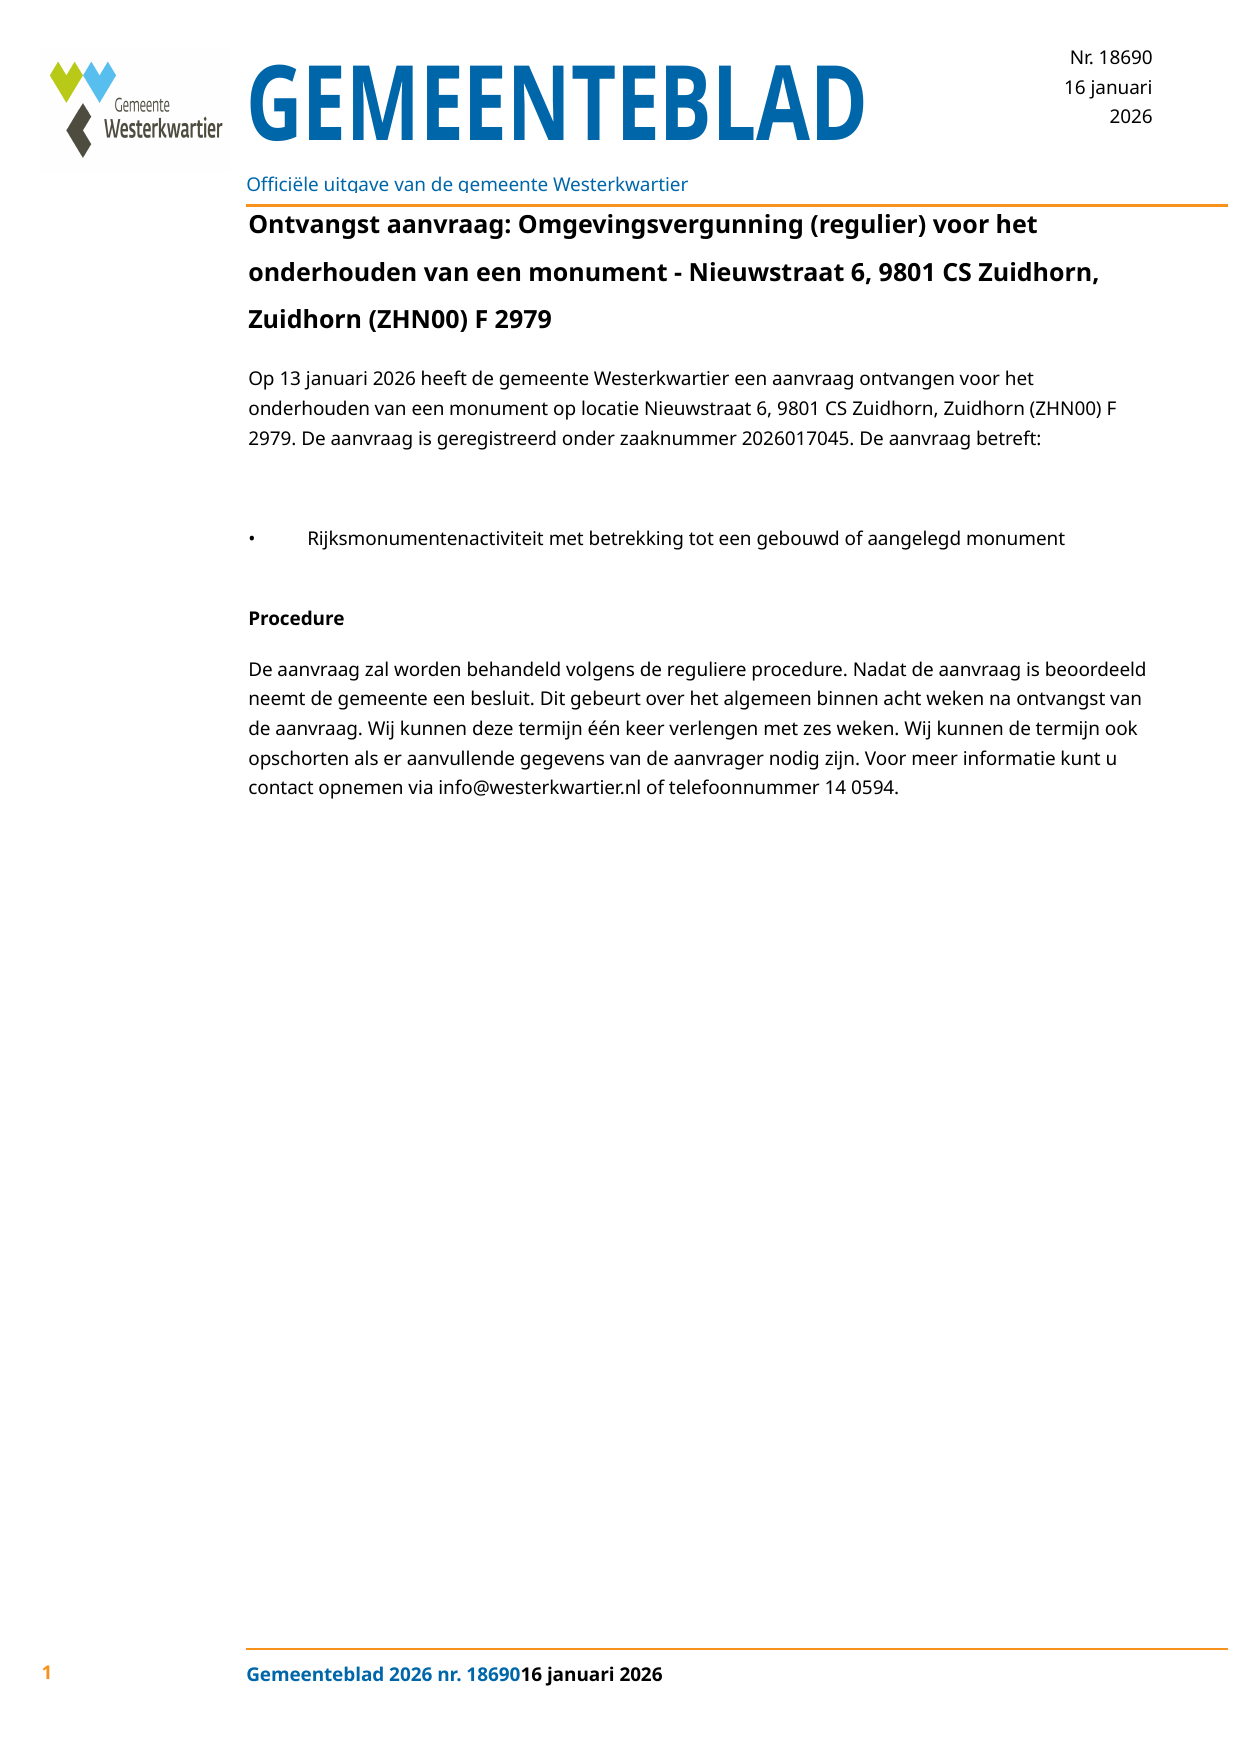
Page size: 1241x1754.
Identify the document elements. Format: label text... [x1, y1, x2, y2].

text Ontvangst aanvraag: Omgevingsvergunning (regulier) voor het onderhouden van een monument - Nieuwstraat 6, 9801 CS Zuidhorn, Zuidhorn (ZHN00) F 2979 [248, 207, 1152, 336]
text De aanvraag zal worden behandeld volgens de reguliere procedure. Nadat de aanvraag is beoordeeld neemt de gemeente een besluit. Dit gebeurt over het algemeen binnen acht weken na ontvangst van de aanvraag. Wij kunnen deze termijn één keer verlengen met zes weken. Wij kunnen de termijn ook opschorten als er aanvullende gegevens van de aanvrager nodig zijn. Voor meer informatie kunt u contact opnemen via info@westerkwartier.nl of telefoonnummer 14 0594. [248, 656, 1152, 800]
picture [41, 47, 231, 172]
text Procedure [248, 606, 1152, 631]
list Rijksmonumentenactiviteit met betrekking tot een gebouwd of aangelegd monument [248, 526, 1152, 551]
text Op 13 januari 2026 heeft de gemeente Westerkwartier een aanvraag ontvangen voor het onderhouden van een monument op locatie Nieuwstraat 6, 9801 CS Zuidhorn, Zuidhorn (ZHN00) F 2979. De aanvraag is geregistreerd onder zaaknummer 2026017045. De aanvraag betreft: [248, 366, 1152, 450]
